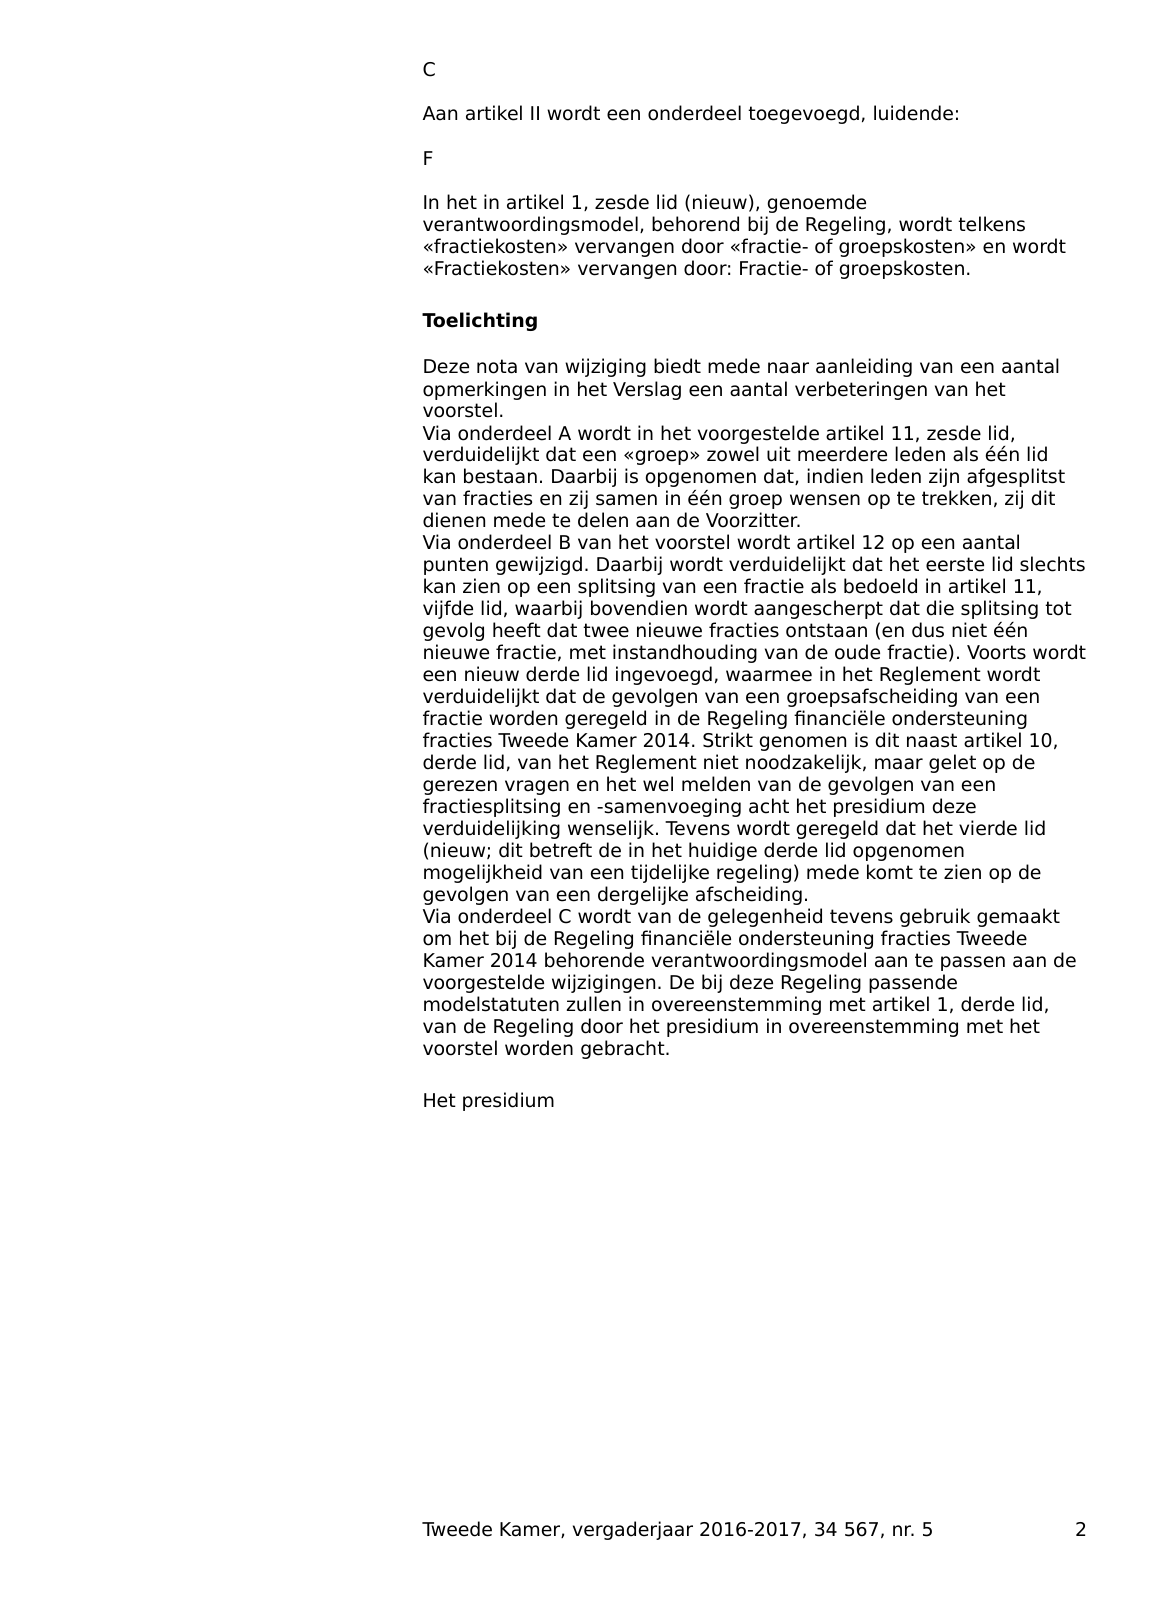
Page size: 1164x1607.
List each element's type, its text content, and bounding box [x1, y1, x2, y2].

subtitle F [422, 147, 1087, 169]
text Via onderdeel C wordt van de gelegenheid tevens gebruik gemaakt om het bij de Regeling financiële ondersteuning fracties Tweede Kamer 2014 behorende verantwoordingsmodel aan te passen aan de voorgestelde wijzigingen. De bij deze Regeling passende modelstatuten zullen in overeenstemming met artikel 1, derde lid, van de Regeling door het presidium in overeenstemming met het voorstel worden gebracht. [422, 906, 1087, 1060]
text Via onderdeel B van het voorstel wordt artikel 12 op een aantal punten gewijzigd. Daarbij wordt verduidelijkt dat het eerste lid slechts kan zien op een splitsing van een fractie als bedoeld in artikel 11, vijfde lid, waarbij bovendien wordt aangescherpt dat die splitsing tot gevolg heeft dat twee nieuwe fracties ontstaan (en dus niet één nieuwe fractie, met instandhouding van de oude fractie). Voorts wordt een nieuw derde lid ingevoegd, waarmee in het Reglement wordt verduidelijkt dat de gevolgen van een groepsafscheiding van een fractie worden geregeld in de Regeling financiële ondersteuning fracties Tweede Kamer 2014. Strikt genomen is dit naast artikel 10, derde lid, van het Reglement niet noodzakelijk, maar gelet op de gerezen vragen en het wel melden van de gevolgen van een fractiesplitsing en -samenvoeging acht het presidium deze verduidelijking wenselijk. Tevens wordt geregeld dat het vierde lid (nieuw; dit betreft de in het huidige derde lid opgenomen mogelijkheid van een tijdelijke regeling) mede komt te zien op de gevolgen van een dergelijke afscheiding. [422, 532, 1087, 906]
text Het presidium [422, 1090, 1087, 1112]
subtitle C [422, 59, 1087, 81]
text In het in artikel 1, zesde lid (nieuw), genoemde verantwoordingsmodel, behorend bij de Regeling, wordt telkens «fractiekosten» vervangen door «fractie- of groepskosten» en wordt «Fractiekosten» vervangen door: Fractie- of groepskosten. [422, 192, 1087, 279]
text Via onderdeel A wordt in het voorgestelde artikel 11, zesde lid, verduidelijkt dat een «groep» zowel uit meerdere leden als één lid kan bestaan. Daarbij is opgenomen dat, indien leden zijn afgesplitst van fracties en zij samen in één groep wensen op te trekken, zij dit dienen mede te delen aan de Voorzitter. [422, 422, 1087, 532]
text Aan artikel II wordt een onderdeel toegevoegd, luidende: [422, 103, 1087, 125]
subtitle Toelichting [422, 309, 1087, 331]
text Deze nota van wijziging biedt mede naar aanleiding van een aantal opmerkingen in het Verslag een aantal verbeteringen van het voorstel. [422, 356, 1087, 422]
